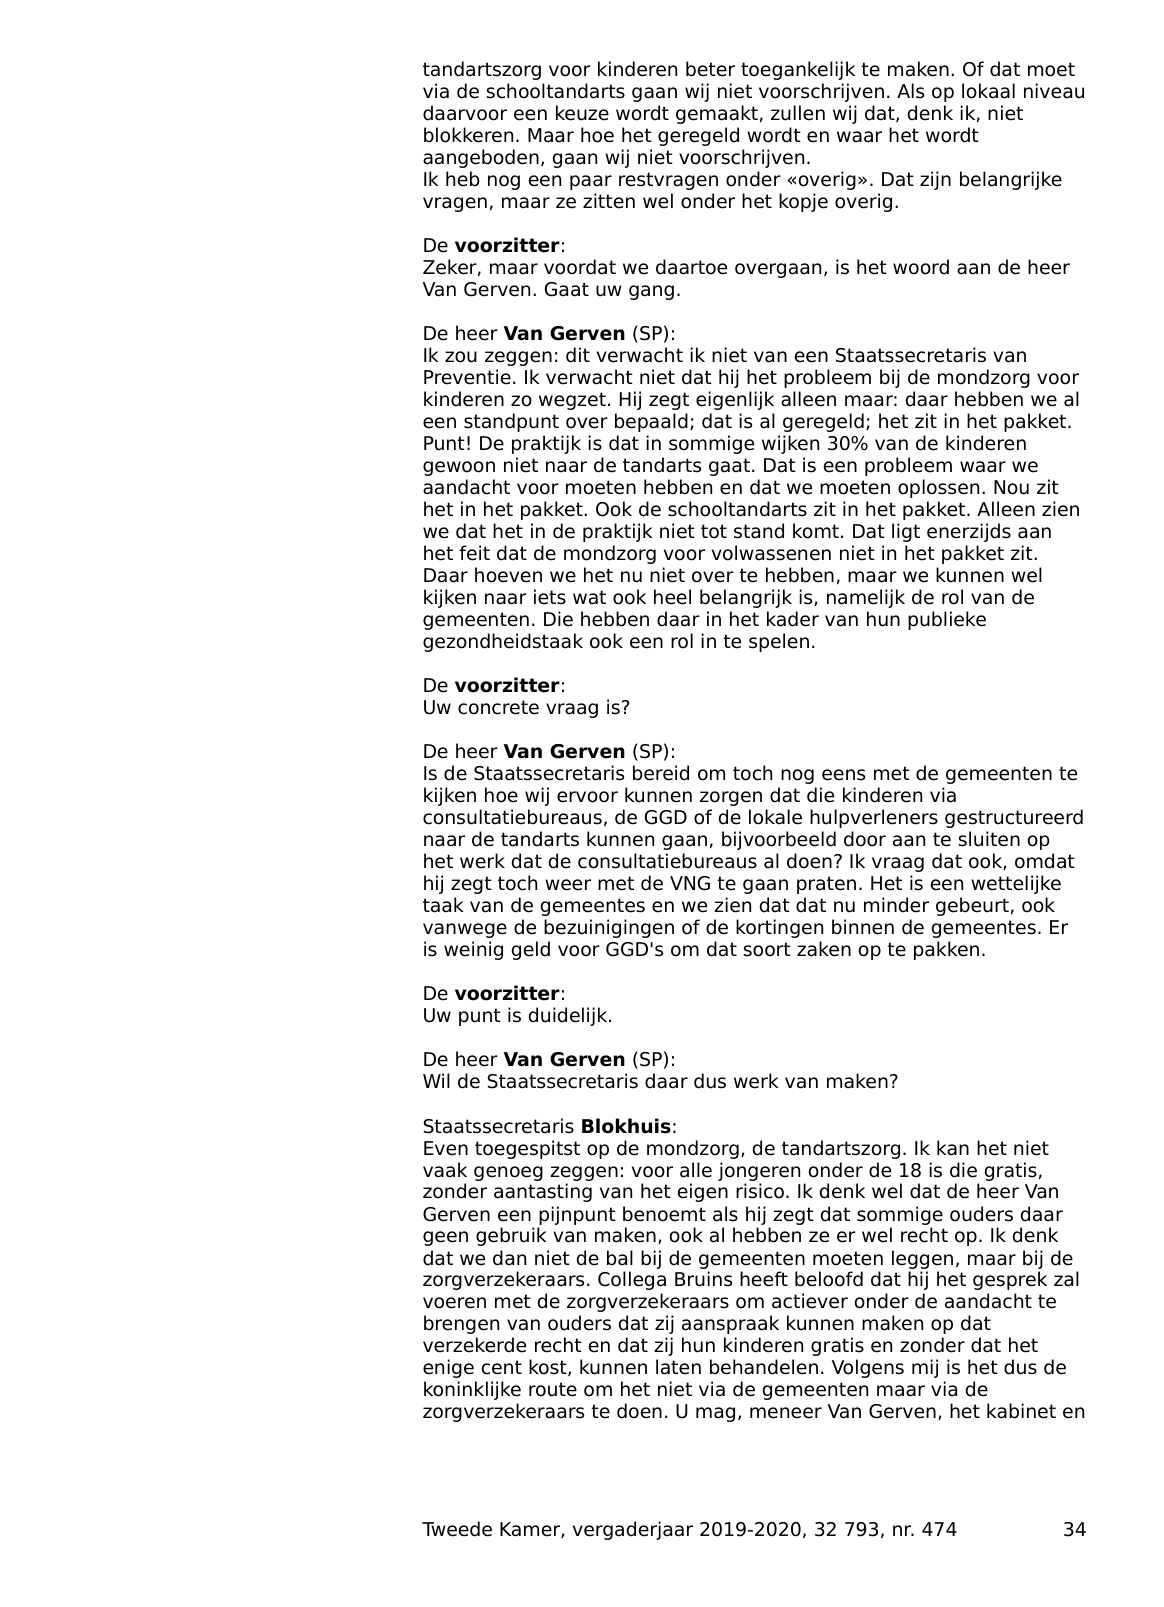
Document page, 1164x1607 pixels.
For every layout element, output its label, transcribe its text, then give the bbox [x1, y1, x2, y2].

text De heer Van Gerven (SP): [422, 1049, 1087, 1071]
text De voorzitter: [422, 235, 1087, 257]
text De heer Van Gerven (SP): [422, 323, 1087, 345]
text Even toegespitst op de mondzorg, de tandartszorg. Ik kan het niet vaak genoeg zeggen: voor alle jongeren onder de 18 is die gratis, zonder aantasting van het eigen risico. Ik denk wel dat de heer Van Gerven een pijnpunt benoemt als hij zegt dat sommige ouders daar geen gebruik van maken, ook al hebben ze er wel recht op. Ik denk dat we dan niet de bal bij de gemeenten moeten leggen, maar bij de zorgverzekeraars. Collega Bruins heeft beloofd dat hij het gesprek zal voeren met de zorgverzekeraars om actiever onder de aandacht te brengen van ouders dat zij aanspraak kunnen maken op dat verzekerde recht en dat zij hun kinderen gratis en zonder dat het enige cent kost, kunnen laten behandelen. Volgens mij is het dus de koninklijke route om het niet via de gemeenten maar via de zorgverzekeraars te doen. U mag, meneer Van Gerven, het kabinet en [422, 1137, 1087, 1423]
text Is de Staatssecretaris bereid om toch nog eens met de gemeenten te kijken hoe wij ervoor kunnen zorgen dat die kinderen via consultatiebureaus, de GGD of de lokale hulpverleners gestructureerd naar de tandarts kunnen gaan, bijvoorbeeld door aan te sluiten op het werk dat de consultatiebureaus al doen? Ik vraag dat ook, omdat hij zegt toch weer met de VNG te gaan praten. Het is een wettelijke taak van de gemeentes en we zien dat dat nu minder gebeurt, ook vanwege de bezuinigingen of de kortingen binnen de gemeentes. Er is weinig geld voor GGD's om dat soort zaken op te pakken. [422, 763, 1087, 961]
text De voorzitter: [422, 675, 1087, 697]
text Uw punt is duidelijk. [422, 1005, 1087, 1027]
text tandartszorg voor kinderen beter toegankelijk te maken. Of dat moet via de schooltandarts gaan wij niet voorschrijven. Als op lokaal niveau daarvoor een keuze wordt gemaakt, zullen wij dat, denk ik, niet blokkeren. Maar hoe het geregeld wordt en waar het wordt aangeboden, gaan wij niet voorschrijven. [422, 59, 1087, 169]
text Ik zou zeggen: dit verwacht ik niet van een Staatssecretaris van Preventie. Ik verwacht niet dat hij het probleem bij de mondzorg voor kinderen zo wegzet. Hij zegt eigenlijk alleen maar: daar hebben we al een standpunt over bepaald; dat is al geregeld; het zit in het pakket. Punt! De praktijk is dat in sommige wijken 30% van de kinderen gewoon niet naar de tandarts gaat. Dat is een probleem waar we aandacht voor moeten hebben en dat we moeten oplossen. Nou zit het in het pakket. Ook de schooltandarts zit in het pakket. Alleen zien we dat het in de praktijk niet tot stand komt. Dat ligt enerzijds aan het feit dat de mondzorg voor volwassenen niet in het pakket zit. Daar hoeven we het nu niet over te hebben, maar we kunnen wel kijken naar iets wat ook heel belangrijk is, namelijk de rol van de gemeenten. Die hebben daar in het kader van hun publieke gezondheidstaak ook een rol in te spelen. [422, 345, 1087, 653]
text De voorzitter: [422, 983, 1087, 1005]
text Zeker, maar voordat we daartoe overgaan, is het woord aan de heer Van Gerven. Gaat uw gang. [422, 257, 1087, 301]
text De heer Van Gerven (SP): [422, 741, 1087, 763]
text Ik heb nog een paar restvragen onder «overig». Dat zijn belangrijke vragen, maar ze zitten wel onder het kopje overig. [422, 169, 1087, 213]
text Wil de Staatssecretaris daar dus werk van maken? [422, 1071, 1087, 1093]
text Uw concrete vraag is? [422, 697, 1087, 719]
text Staatssecretaris Blokhuis: [422, 1116, 1087, 1137]
